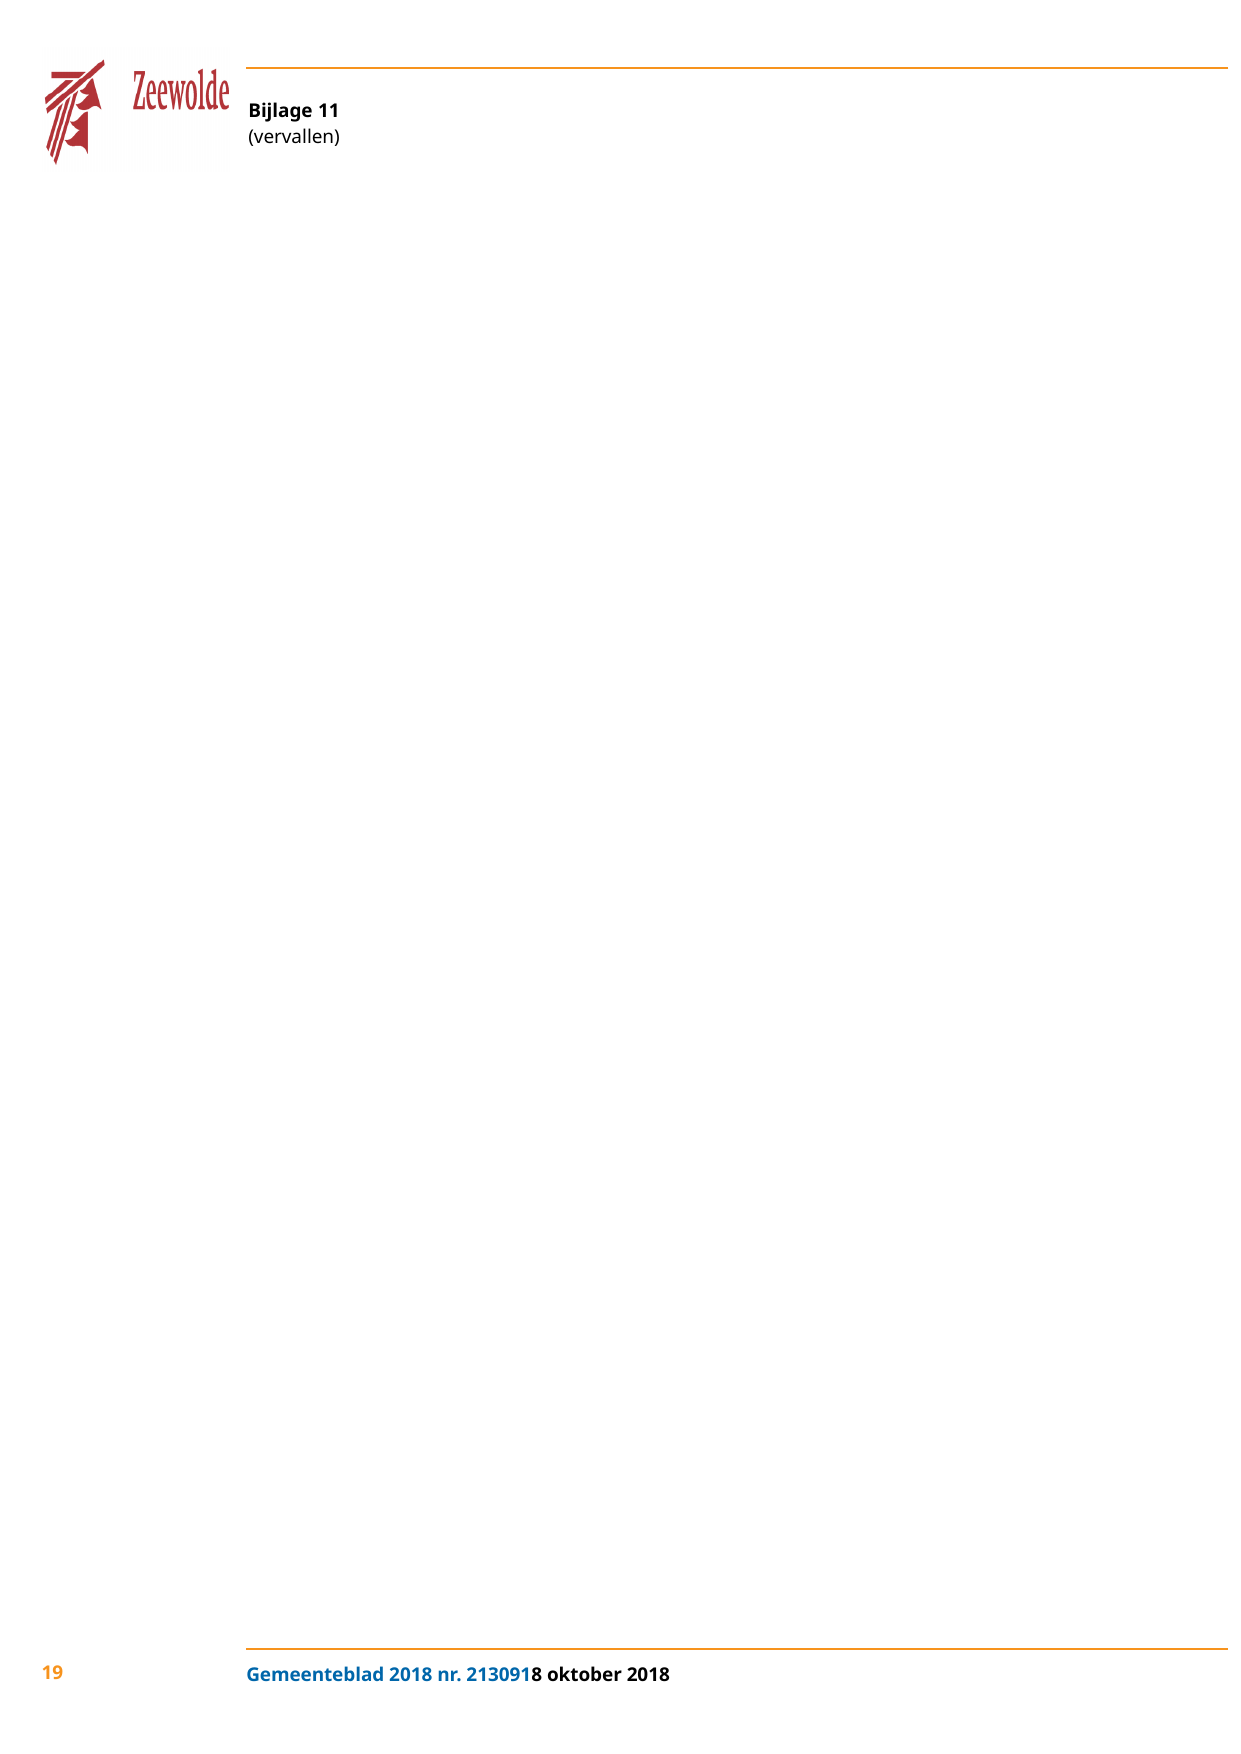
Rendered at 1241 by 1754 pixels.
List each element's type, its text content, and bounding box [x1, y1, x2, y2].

text (vervallen) [248, 123, 1152, 149]
picture [41, 47, 231, 172]
text Bijlage 11 [248, 95, 1152, 123]
